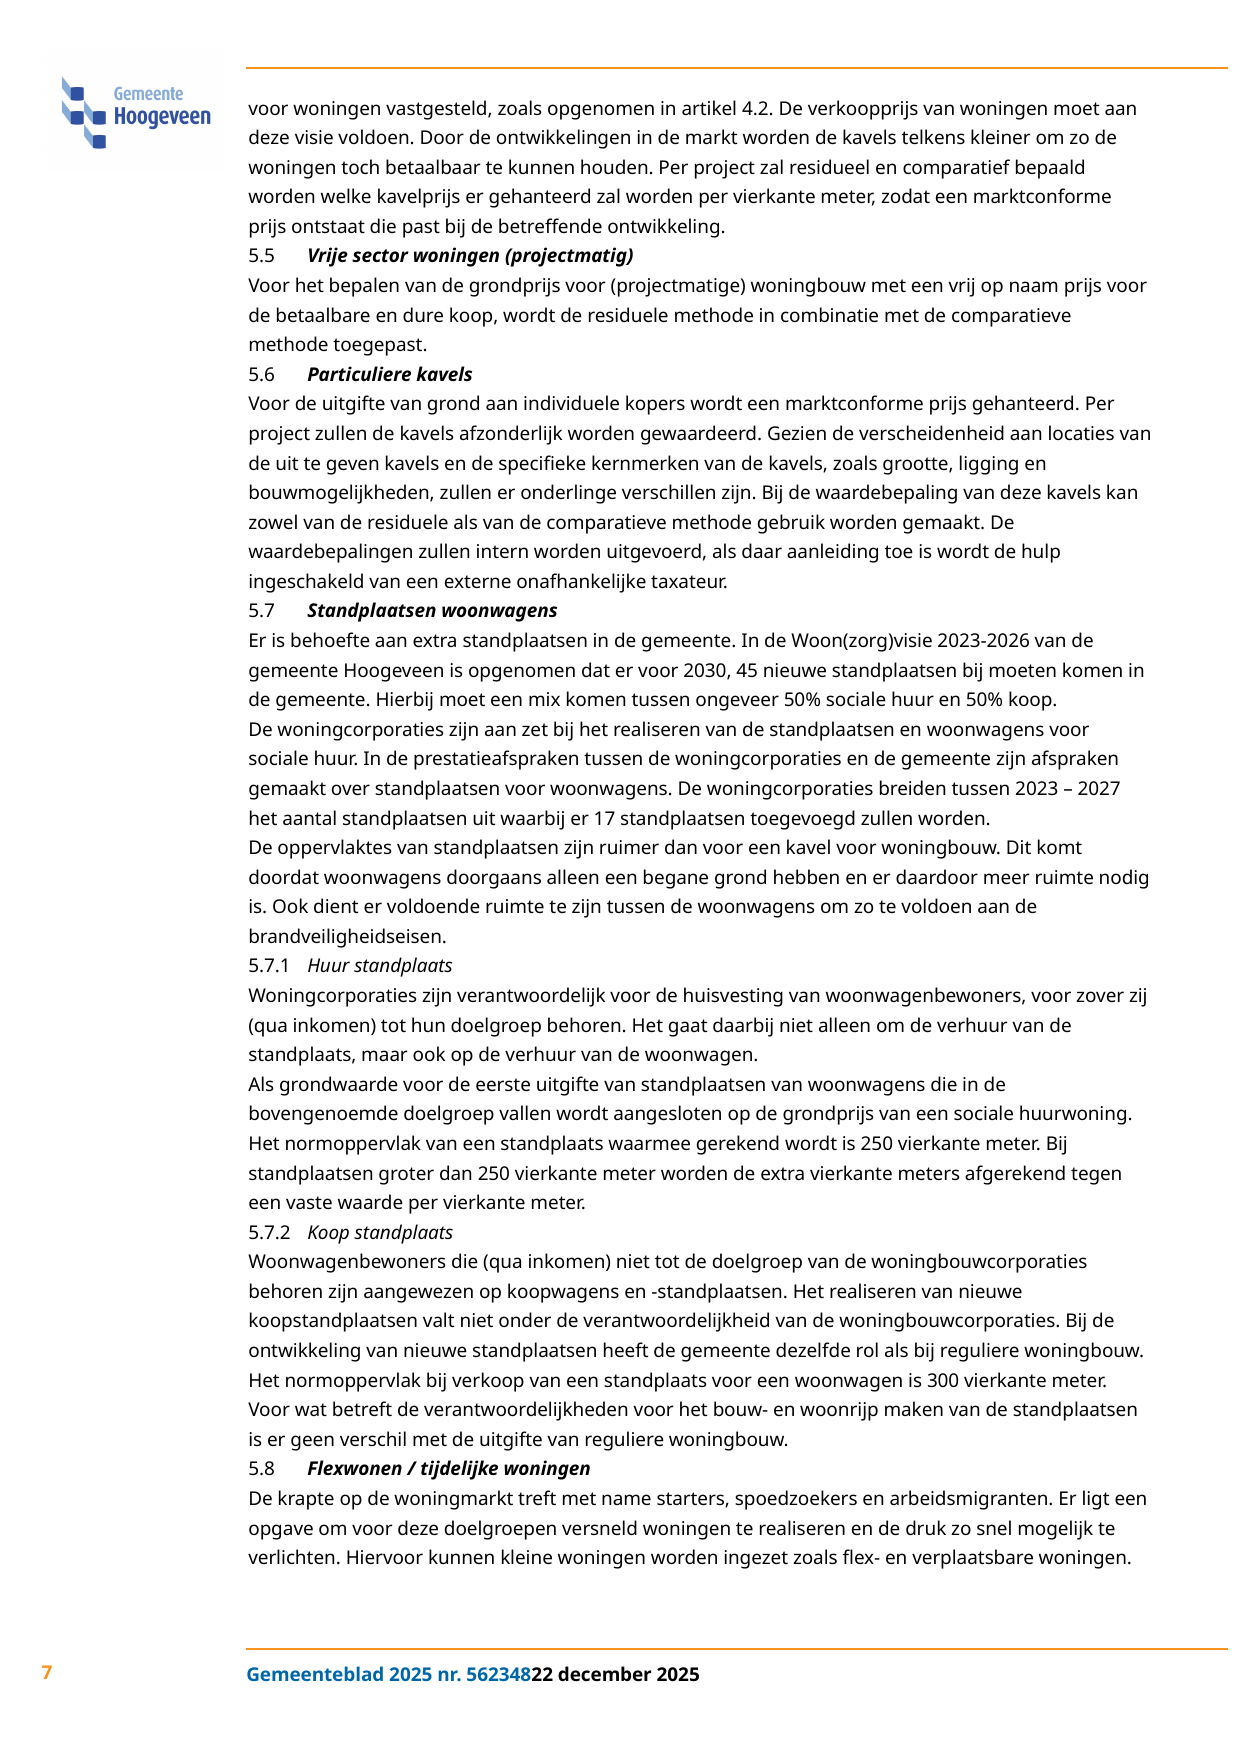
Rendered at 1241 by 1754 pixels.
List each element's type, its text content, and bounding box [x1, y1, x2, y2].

list Particuliere kavels [248, 361, 1152, 387]
text Voor de uitgifte van grond aan individuele kopers wordt een marktconforme prijs gehanteerd. Per project zullen de kavels afzonderlijk worden gewaardeerd. Gezien de verscheidenheid aan locaties van de uit te geven kavels en de specifieke kernmerken van de kavels, zoals grootte, ligging en bouwmogelijkheden, zullen er onderlinge verschillen zijn. Bij de waardebepaling van deze kavels kan zowel van de residuele als van de comparatieve methode gebruik worden gemaakt. De waardebepalingen zullen intern worden uitgevoerd, als daar aanleiding toe is wordt de hulp ingeschakeld van een externe onafhankelijke taxateur. [248, 391, 1152, 594]
text Voor wat betreft de verantwoordelijkheden voor het bouw- en woonrijp maken van de standplaatsen is er geen verschil met de uitgifte van reguliere woningbouw. [248, 1396, 1152, 1452]
list Vrije sector woningen (projectmatig) [248, 243, 1152, 268]
text voor woningen vastgesteld, zoals opgenomen in artikel 4.2. De verkoopprijs van woningen moet aan deze visie voldoen. Door de ontwikkelingen in de markt worden de kavels telkens kleiner om zo de woningen toch betaalbaar te kunnen houden. Per project zal residueel en comparatief bepaald worden welke kavelprijs er gehanteerd zal worden per vierkante meter, zodat een marktconforme prijs ontstaat die past bij de betreffende ontwikkeling. [248, 95, 1152, 239]
text Er is behoefte aan extra standplaatsen in de gemeente. In de Woon(zorg)visie 2023-2026 van de gemeente Hoogeveen is opgenomen dat er voor 2030, 45 nieuwe standplaatsen bij moeten komen in de gemeente. Hierbij moet een mix komen tussen ongeveer 50% sociale huur en 50% koop. [248, 627, 1152, 712]
picture [41, 47, 231, 172]
text Woningcorporaties zijn verantwoordelijk voor de huisvesting van woonwagenbewoners, voor zover zij (qua inkomen) tot hun doelgroep behoren. Het gaat daarbij niet alleen om de verhuur van de standplaats, maar ook op de verhuur van de woonwagen. [248, 982, 1152, 1067]
text Als grondwaarde voor de eerste uitgifte van standplaatsen van woonwagens die in de bovengenoemde doelgroep vallen wordt aangesloten op de grondprijs van een sociale huurwoning. Het normoppervlak van een standplaats waarmee gerekend wordt is 250 vierkante meter. Bij standplaatsen groter dan 250 vierkante meter worden de extra vierkante meters afgerekend tegen een vaste waarde per vierkante meter. [248, 1071, 1152, 1215]
list Flexwonen / tijdelijke woningen [248, 1456, 1152, 1481]
list Standplaatsen woonwagens [248, 598, 1152, 623]
text Het normoppervlak bij verkoop van een standplaats voor een woonwagen is 300 vierkante meter. [248, 1367, 1152, 1393]
text De woningcorporaties zijn aan zet bij het realiseren van de standplaatsen en woonwagens voor sociale huur. In de prestatieafspraken tussen de woningcorporaties en de gemeente zijn afspraken gemaakt over standplaatsen voor woonwagens. De woningcorporaties breiden tussen 2023 – 2027 het aantal standplaatsen uit waarbij er 17 standplaatsen toegevoegd zullen worden. [248, 716, 1152, 831]
text De krapte op de woningmarkt treft met name starters, spoedzoekers en arbeidsmigranten. Er ligt een opgave om voor deze doelgroepen versneld woningen te realiseren en de druk zo snel mogelijk te verlichten. Hiervoor kunnen kleine woningen worden ingezet zoals flex- en verplaatsbare woningen. [248, 1485, 1152, 1570]
text De oppervlaktes van standplaatsen zijn ruimer dan voor een kavel voor woningbouw. Dit komt doordat woonwagens doorgaans alleen een begane grond hebben en er daardoor meer ruimte nodig is. Ook dient er voldoende ruimte te zijn tussen de woonwagens om zo te voldoen aan de brandveiligheidseisen. [248, 834, 1152, 949]
text Voor het bepalen van de grondprijs voor (projectmatige) woningbouw met een vrij op naam prijs voor de betaalbare en dure koop, wordt de residuele methode in combinatie met de comparatieve methode toegepast. [248, 272, 1152, 357]
list Koop standplaats [248, 1219, 1152, 1245]
text Woonwagenbewoners die (qua inkomen) niet tot de doelgroep van de woningbouwcorporaties behoren zijn aangewezen op koopwagens en -standplaatsen. Het realiseren van nieuwe koopstandplaatsen valt niet onder de verantwoordelijkheid van de woningbouwcorporaties. Bij de ontwikkeling van nieuwe standplaatsen heeft de gemeente dezelfde rol als bij reguliere woningbouw. [248, 1248, 1152, 1363]
list Huur standplaats [248, 953, 1152, 978]
